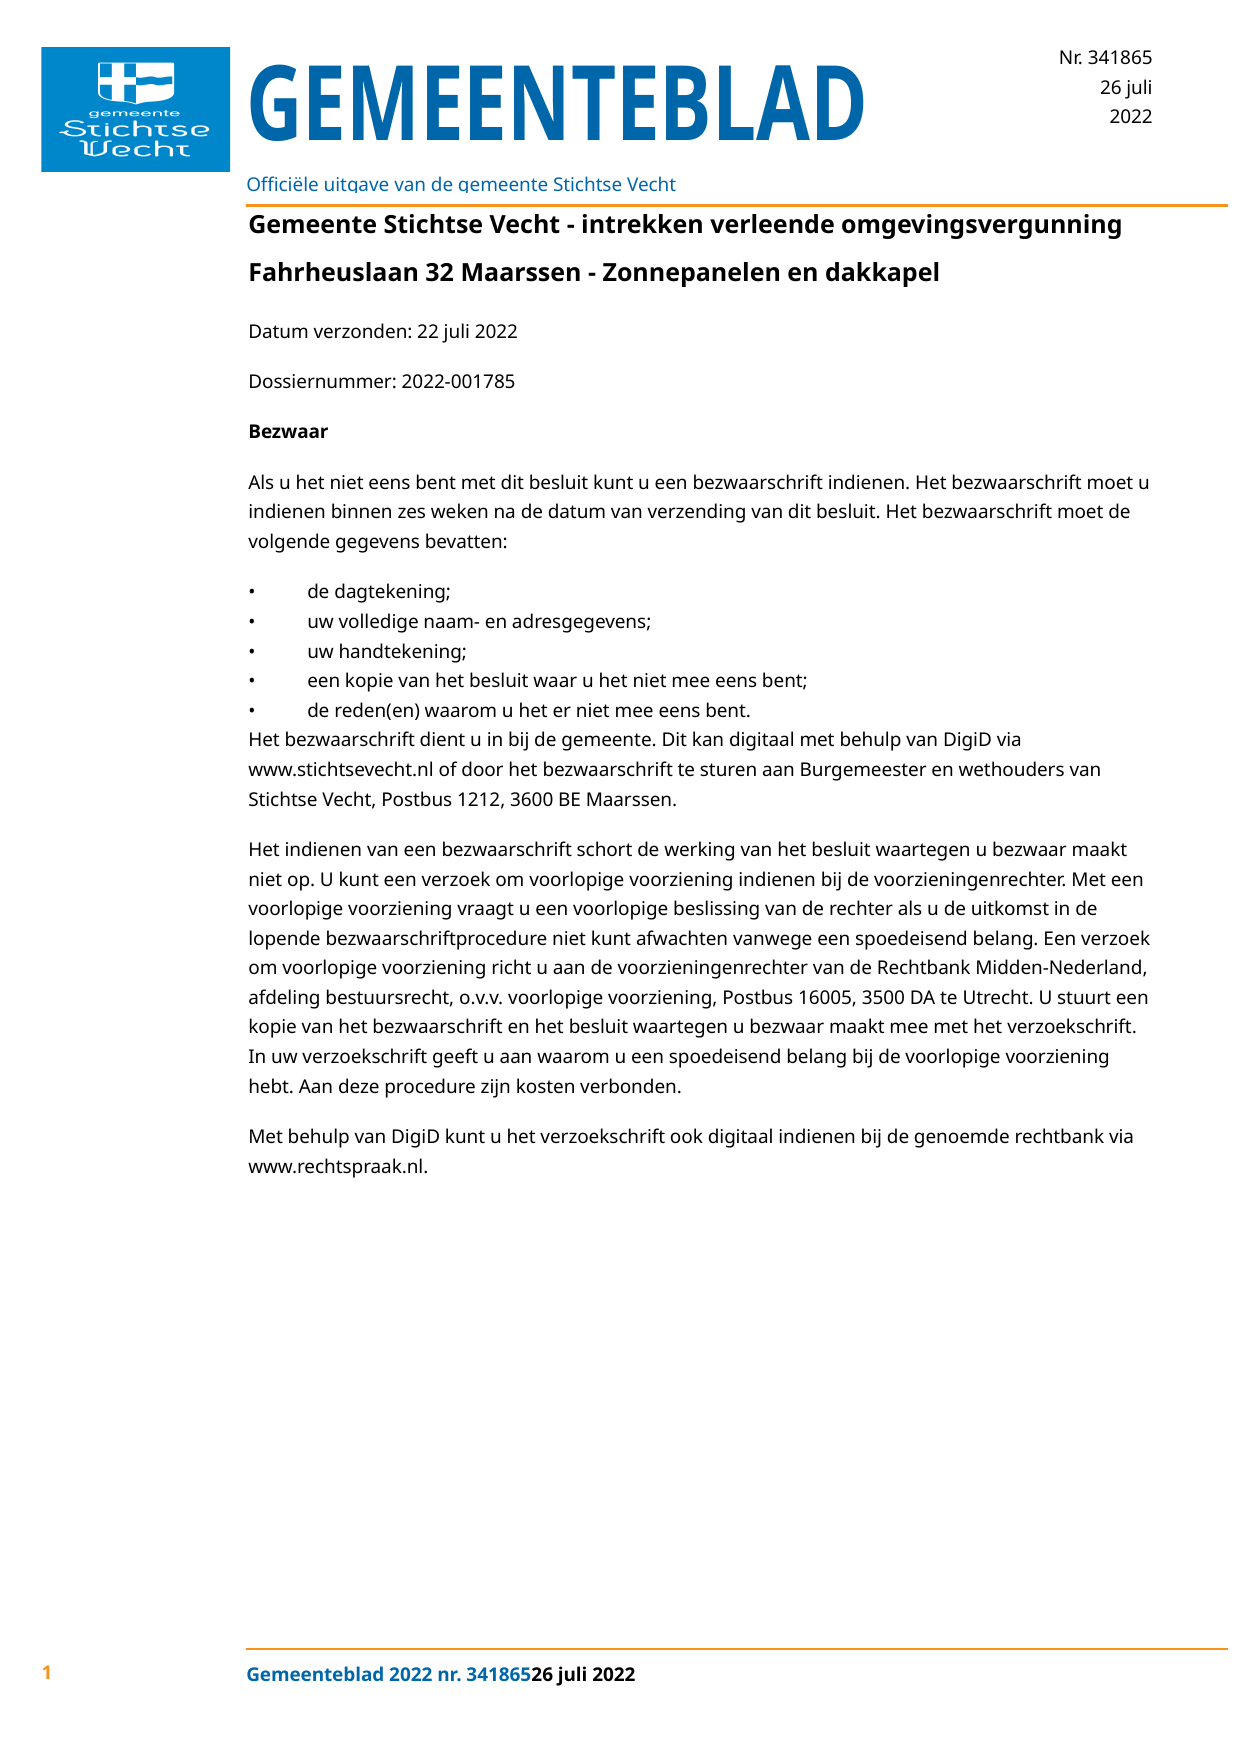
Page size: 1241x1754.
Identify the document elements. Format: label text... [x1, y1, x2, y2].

text Het indienen van een bezwaarschrift schort de werking van het besluit waartegen u bezwaar maakt niet op. U kunt een verzoek om voorlopige voorziening indienen bij de voorzieningenrechter. Met een voorlopige voorziening vraagt u een voorlopige beslissing van de rechter als u de uitkomst in de lopende bezwaarschriftprocedure niet kunt afwachten vanwege een spoedeisend belang. Een verzoek om voorlopige voorziening richt u aan de voorzieningenrechter van de Rechtbank Midden-Nederland, afdeling bestuursrecht, o.v.v. voorlopige voorziening, Postbus 16005, 3500 DA te Utrecht. U stuurt een kopie van het bezwaarschrift en het besluit waartegen u bezwaar maakt mee met het verzoekschrift. In uw verzoekschrift geeft u aan waarom u een spoedeisend belang bij de voorlopige voorziening hebt. Aan deze procedure zijn kosten verbonden. [248, 836, 1152, 1099]
list uw volledige naam- en adresgegevens; [248, 608, 1152, 634]
picture [137, 63, 174, 103]
text Het bezwaarschrift dient u in bij de gemeente. Dit kan digitaal met behulp van DigiD via www.stichtsevecht.nl of door het bezwaarschrift te sturen aan Burgemeester en wethouders van Stichtse Vecht, Postbus 1212, 3600 BE Maarssen. [248, 727, 1152, 812]
text Bezwaar [248, 419, 1152, 444]
text Als u het niet eens bent met dit besluit kunt u een bezwaarschrift indienen. Het bezwaarschrift moet u indienen binnen zes weken na de datum van verzending van dit besluit. Het bezwaarschrift moet de volgende gegevens bevatten: [248, 469, 1152, 554]
picture [99, 63, 135, 101]
list uw handtekening; [248, 638, 1152, 664]
list een kopie van het besluit waar u het niet mee eens bent; [248, 667, 1152, 693]
text Gemeente Stichtse Vecht - intrekken verleende omgevingsvergunning Fahrheuslaan 32 Maarssen - Zonnepanelen en dakkapel [248, 207, 1152, 288]
text Datum verzonden: 22 juli 2022 [248, 318, 1152, 344]
text Met behulp van DigiD kunt u het verzoekschrift ook digitaal indienen bij de genoemde rechtbank via www.rechtspraak.nl. [248, 1123, 1152, 1179]
list de reden(en) waarom u het er niet mee eens bent. [248, 697, 1152, 723]
text Dossiernummer: 2022-001785 [248, 368, 1152, 394]
list de dagtekening; [248, 579, 1152, 604]
